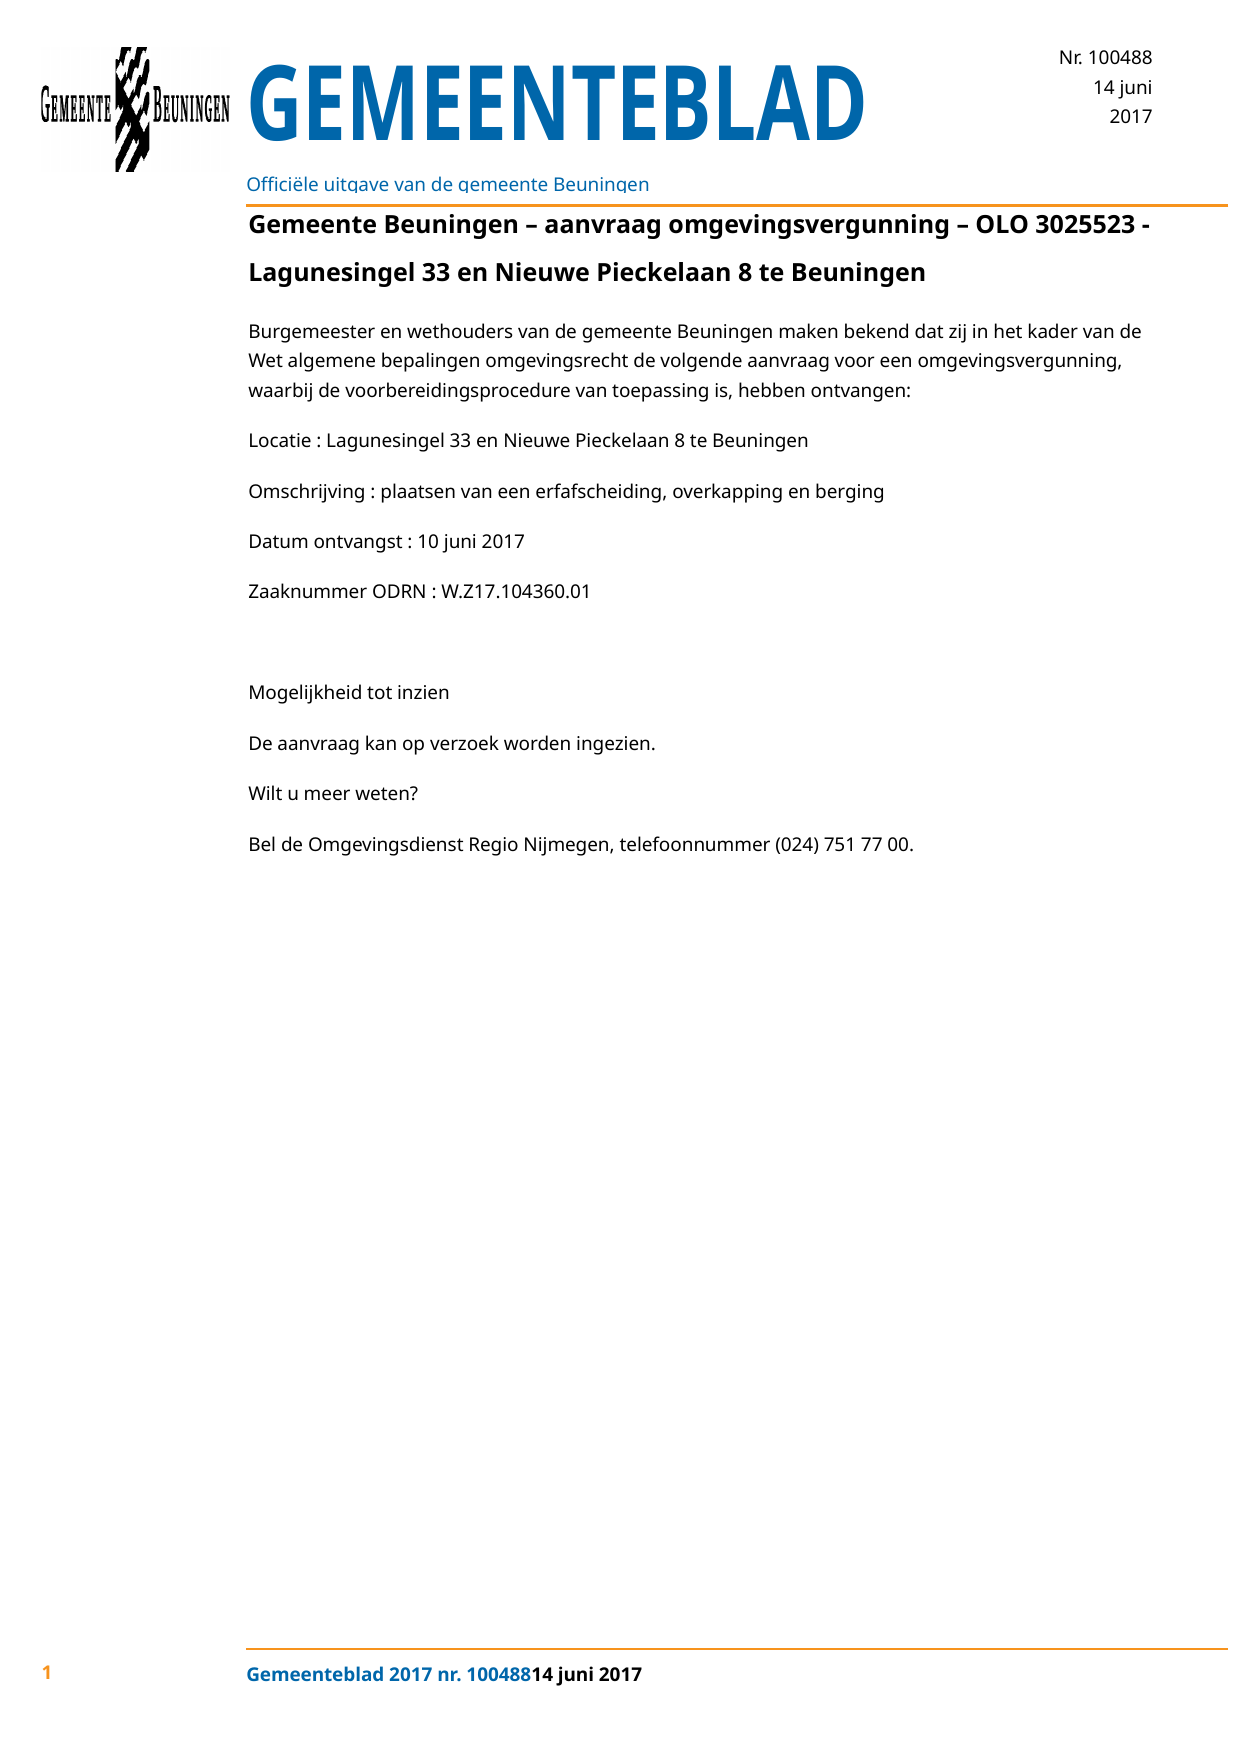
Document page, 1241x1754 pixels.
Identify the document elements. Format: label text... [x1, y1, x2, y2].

text De aanvraag kan op verzoek worden ingezien. [248, 730, 1152, 756]
text Datum ontvangst : 10 juni 2017 [248, 528, 1152, 554]
text Omschrijving : plaatsen van een erfafscheiding, overkapping en berging [248, 478, 1152, 504]
text Locatie : Lagunesingel 33 en Nieuwe Pieckelaan 8 te Beuningen [248, 427, 1152, 453]
text Bel de Omgevingsdienst Regio Nijmegen, telefoonnummer (024) 751 77 00. [248, 831, 1152, 857]
text Wilt u meer weten? [248, 780, 1152, 806]
text Mogelijkheid tot inzien [248, 679, 1152, 705]
text Zaaknummer ODRN : W.Z17.104360.01 [248, 579, 1152, 604]
text Gemeente Beuningen – aanvraag omgevingsvergunning – OLO 3025523 - Lagunesingel 33 en Nieuwe Pieckelaan 8 te Beuningen [248, 207, 1152, 288]
picture [41, 47, 231, 172]
text Burgemeester en wethouders van de gemeente Beuningen maken bekend dat zij in het kader van de Wet algemene bepalingen omgevingsrecht de volgende aanvraag voor een omgevingsvergunning, waarbij de voorbereidingsprocedure van toepassing is, hebben ontvangen: [248, 318, 1152, 403]
